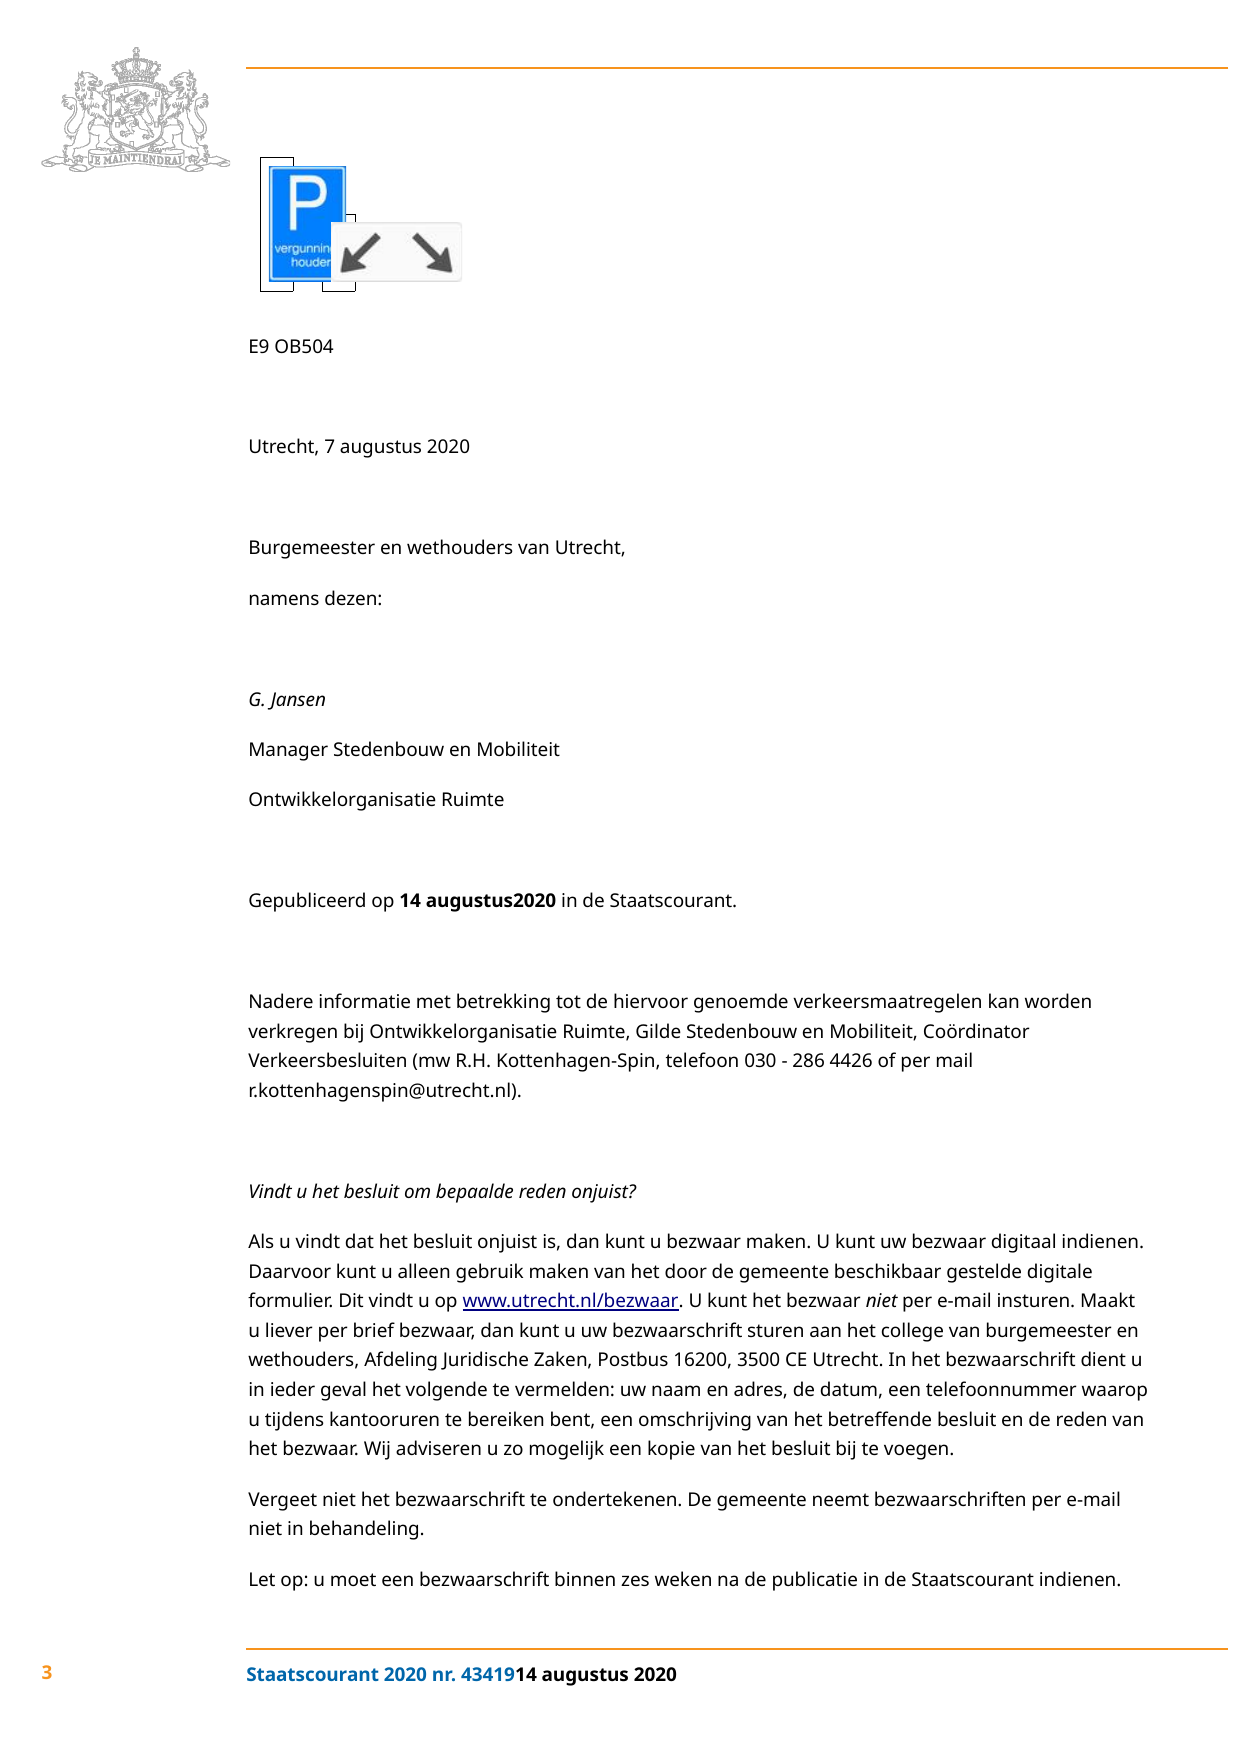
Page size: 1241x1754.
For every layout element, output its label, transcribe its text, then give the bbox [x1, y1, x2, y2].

text Manager Stedenbouw en Mobiliteit [248, 736, 1152, 762]
text Let op: u moet een bezwaarschrift binnen zes weken na de publicatie in de Staatscourant indienen. [248, 1566, 1152, 1592]
picture [268, 166, 463, 282]
text Nadere informatie met betrekking tot de hiervoor genoemde verkeersmaatregelen kan worden verkregen bij Ontwikkelorganisatie Ruimte, Gilde Stedenbouw en Mobiliteit, Coördinator Verkeersbesluiten (mw R.H. Kottenhagen-Spin, telefoon 030 - 286 4426 of per mail r.kottenhagenspin@utrecht.nl). [248, 988, 1152, 1103]
text Als u vindt dat het besluit onjuist is, dan kunt u bezwaar maken. U kunt uw bezwaar digitaal indienen. Daarvoor kunt u alleen gebruik maken van het door de gemeente beschikbaar gestelde digitale formulier. Dit vindt u op www.utrecht.nl/bezwaar. U kunt het bezwaar niet per e-mail insturen. Maakt u liever per brief bezwaar, dan kunt u uw bezwaarschrift sturen aan het college van burgemeester en wethouders, Afdeling Juridische Zaken, Postbus 16200, 3500 CE Utrecht. In het bezwaarschrift dient u in ieder geval het volgende te vermelden: uw naam en adres, de datum, een telefoonnummer waarop u tijdens kantooruren te bereiken bent, een omschrijving van het betreffende besluit en de reden van het bezwaar. Wij adviseren u zo mogelijk een kopie van het besluit bij te voegen. [248, 1228, 1152, 1461]
text Vindt u het besluit om bepaalde reden onjuist? [248, 1178, 1152, 1204]
text Vergeet niet het bezwaarschrift te ondertekenen. De gemeente neemt bezwaarschriften per e-mail niet in behandeling. [248, 1486, 1152, 1541]
picture [41, 47, 231, 172]
text Ontwikkelorganisatie Ruimte [248, 787, 1152, 812]
text E9 OB504 [248, 333, 1152, 359]
text Burgemeester en wethouders van Utrecht, [248, 534, 1152, 560]
text namens dezen: [248, 585, 1152, 611]
text Gepubliceerd op 14 augustus2020 in de Staatscourant. [248, 887, 1152, 913]
text G. Jansen [248, 686, 1152, 712]
text Utrecht, 7 augustus 2020 [248, 434, 1152, 459]
